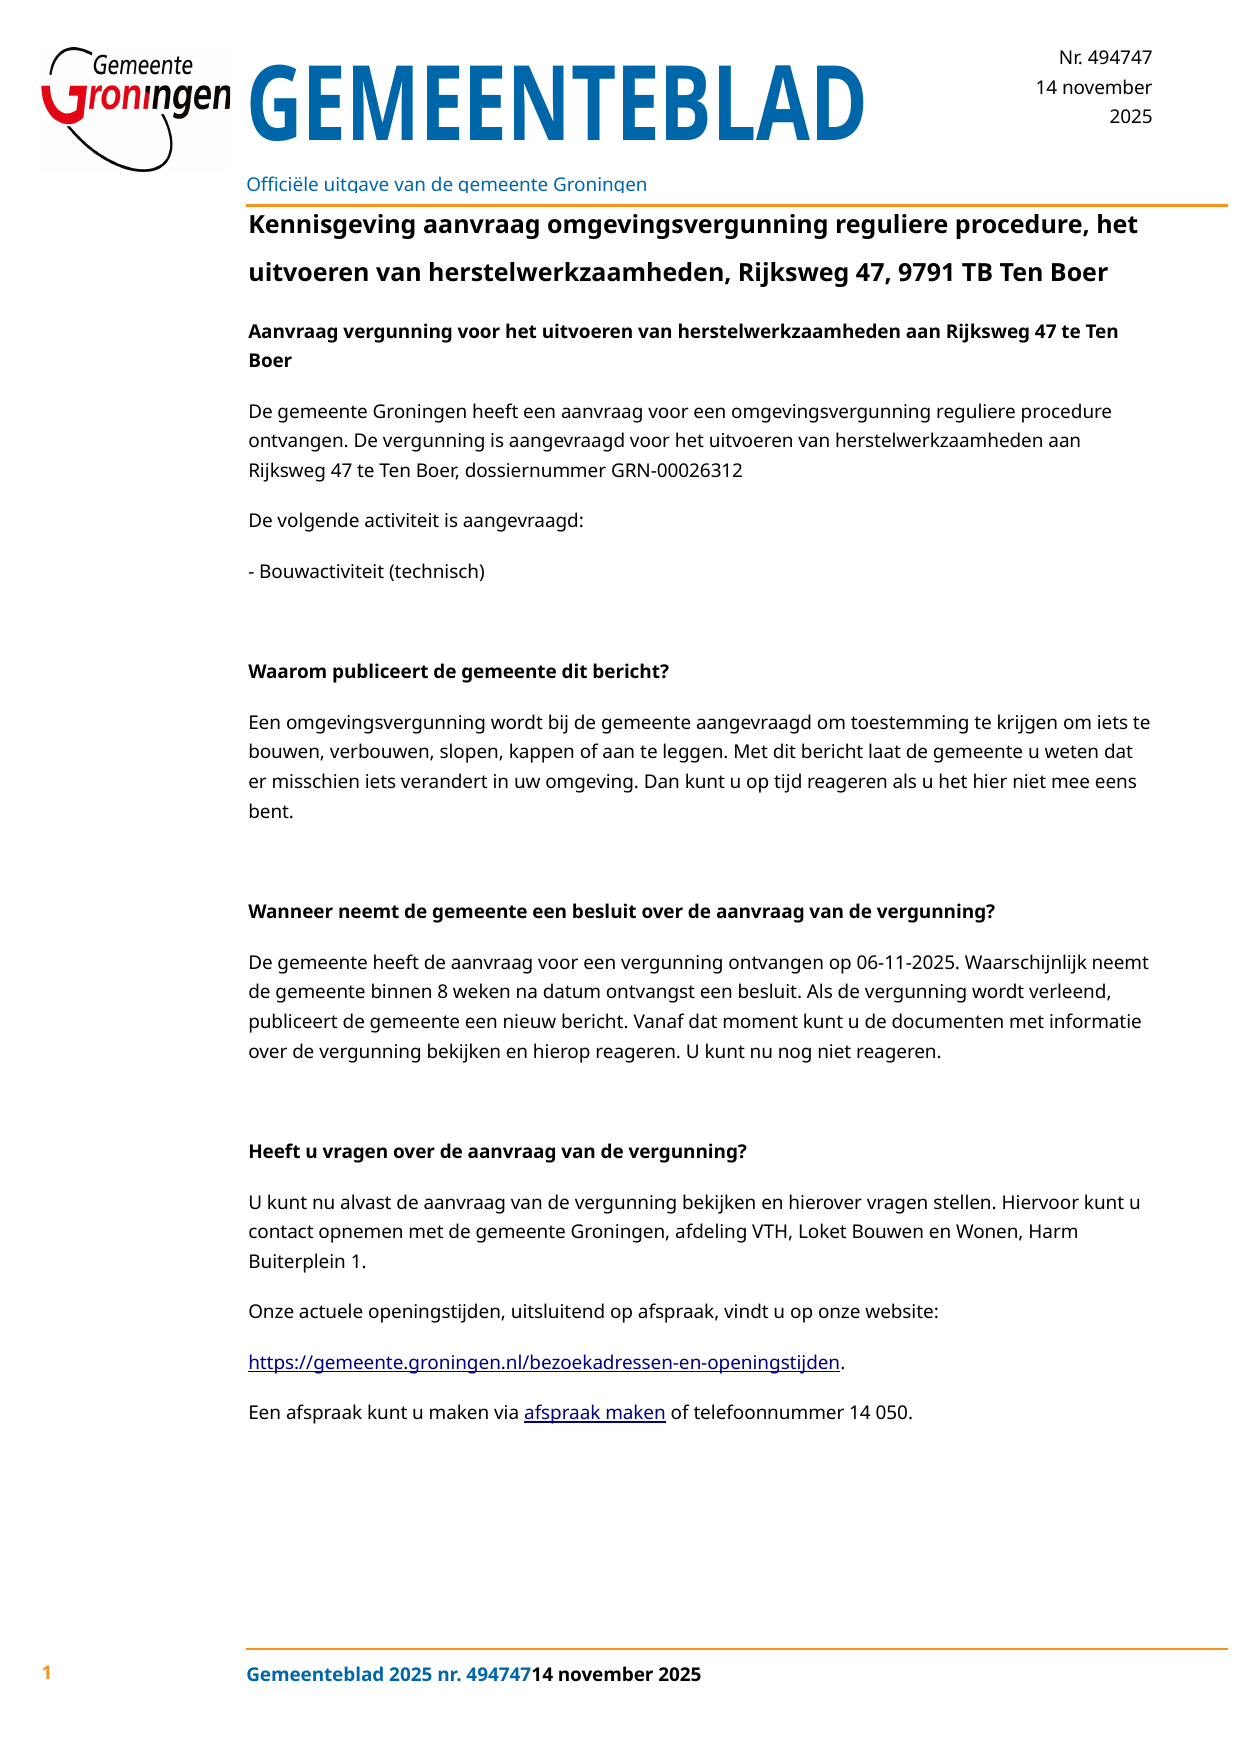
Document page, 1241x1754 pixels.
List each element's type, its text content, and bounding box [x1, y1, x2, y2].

text Onze actuele openingstijden, uitsluitend op afspraak, vindt u op onze website: [248, 1299, 1152, 1324]
text U kunt nu alvast de aanvraag van de vergunning bekijken en hierover vragen stellen. Hiervoor kunt u contact opnemen met de gemeente Groningen, afdeling VTH, Loket Bouwen en Wonen, Harm Buiterplein 1. [248, 1189, 1152, 1274]
picture [41, 47, 231, 172]
text Aanvraag vergunning voor het uitvoeren van herstelwerkzaamheden aan Rijksweg 47 te Ten Boer [248, 318, 1152, 373]
text Wanneer neemt de gemeente een besluit over de aanvraag van de vergunning? [248, 899, 1152, 924]
text Een afspraak kunt u maken via afspraak maken of telefoonnummer 14 050. [248, 1399, 1152, 1425]
text Waarom publiceert de gemeente dit bericht? [248, 659, 1152, 684]
text Kennisgeving aanvraag omgevingsvergunning reguliere procedure, het uitvoeren van herstelwerkzaamheden, Rijksweg 47, 9791 TB Ten Boer [248, 207, 1152, 288]
text De gemeente heeft de aanvraag voor een vergunning ontvangen op 06-11-2025. Waarschijnlijk neemt de gemeente binnen 8 weken na datum ontvangst een besluit. Als de vergunning wordt verleend, publiceert de gemeente een nieuw bericht. Vanaf dat moment kunt u de documenten met informatie over de vergunning bekijken en hierop reageren. U kunt nu nog niet reageren. [248, 949, 1152, 1064]
text De volgende activiteit is aangevraagd: [248, 507, 1152, 533]
text - Bouwactiviteit (technisch) [248, 558, 1152, 584]
text https://gemeente.groningen.nl/bezoekadressen-en-openingstijden. [248, 1349, 1152, 1375]
text De gemeente Groningen heeft een aanvraag voor een omgevingsvergunning reguliere procedure ontvangen. De vergunning is aangevraagd voor het uitvoeren van herstelwerkzaamheden aan Rijksweg 47 te Ten Boer, dossiernummer GRN-00026312 [248, 398, 1152, 483]
text Heeft u vragen over de aanvraag van de vergunning? [248, 1139, 1152, 1164]
text Een omgevingsvergunning wordt bij de gemeente aangevraagd om toestemming te krijgen om iets te bouwen, verbouwen, slopen, kappen of aan te leggen. Met dit bericht laat de gemeente u weten dat er misschien iets verandert in uw omgeving. Dan kunt u op tijd reageren als u het hier niet mee eens bent. [248, 709, 1152, 824]
